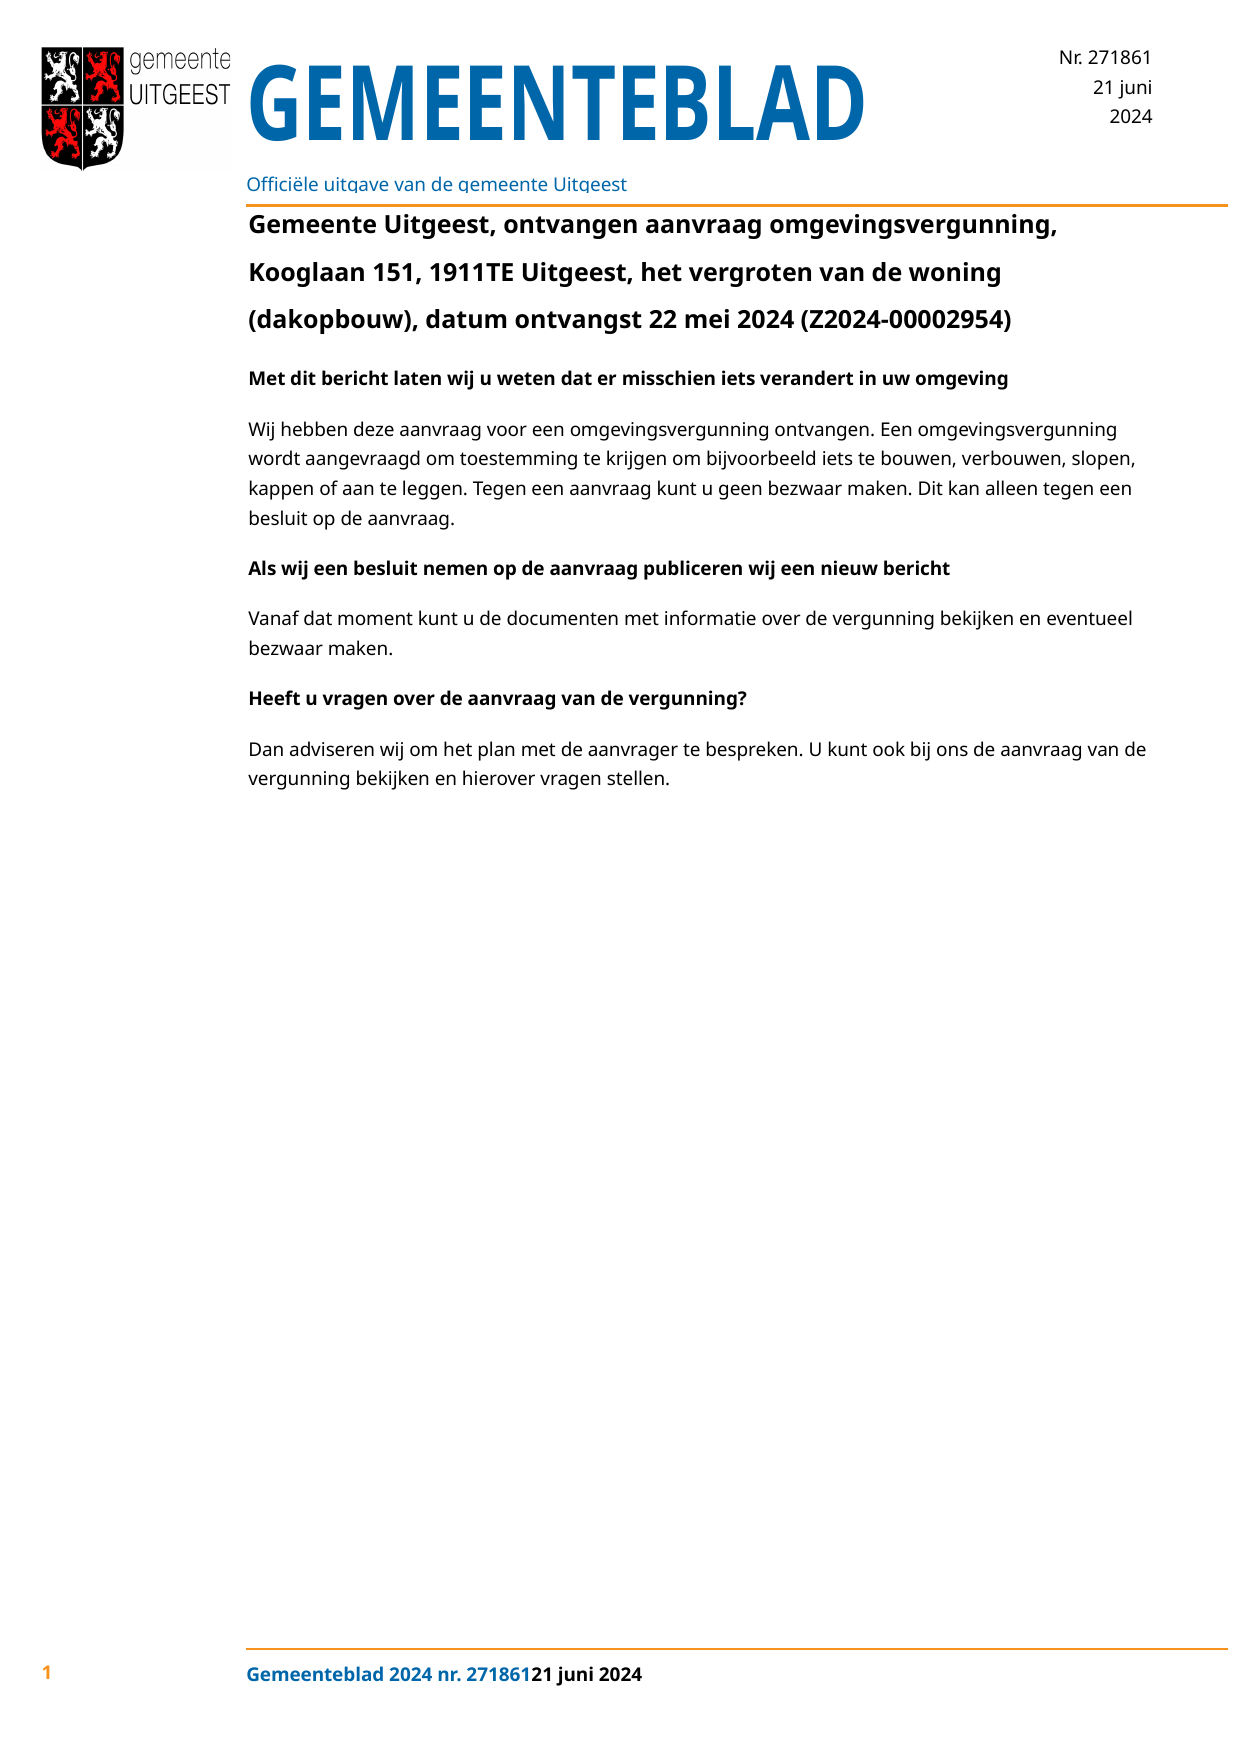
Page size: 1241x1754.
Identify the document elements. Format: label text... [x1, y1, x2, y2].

text Wij hebben deze aanvraag voor een omgevingsvergunning ontvangen. Een omgevingsvergunning wordt aangevraagd om toestemming te krijgen om bijvoorbeeld iets te bouwen, verbouwen, slopen, kappen of aan te leggen. Tegen een aanvraag kunt u geen bezwaar maken. Dit kan alleen tegen een besluit op de aanvraag. [248, 416, 1152, 530]
text Heeft u vragen over de aanvraag van de vergunning? [248, 686, 1152, 711]
text Als wij een besluit nemen op de aanvraag publiceren wij een nieuw bericht [248, 555, 1152, 581]
text Gemeente Uitgeest, ontvangen aanvraag omgevingsvergunning, Kooglaan 151, 1911TE Uitgeest, het vergroten van de woning (dakopbouw), datum ontvangst 22 mei 2024 (Z2024-00002954) [248, 207, 1152, 336]
picture [41, 47, 231, 172]
text Met dit bericht laten wij u weten dat er misschien iets verandert in uw omgeving [248, 366, 1152, 391]
text Vanaf dat moment kunt u de documenten met informatie over de vergunning bekijken en eventueel bezwaar maken. [248, 606, 1152, 661]
text Dan adviseren wij om het plan met de aanvrager te bespreken. U kunt ook bij ons de aanvraag van de vergunning bekijken en hierover vragen stellen. [248, 736, 1152, 791]
